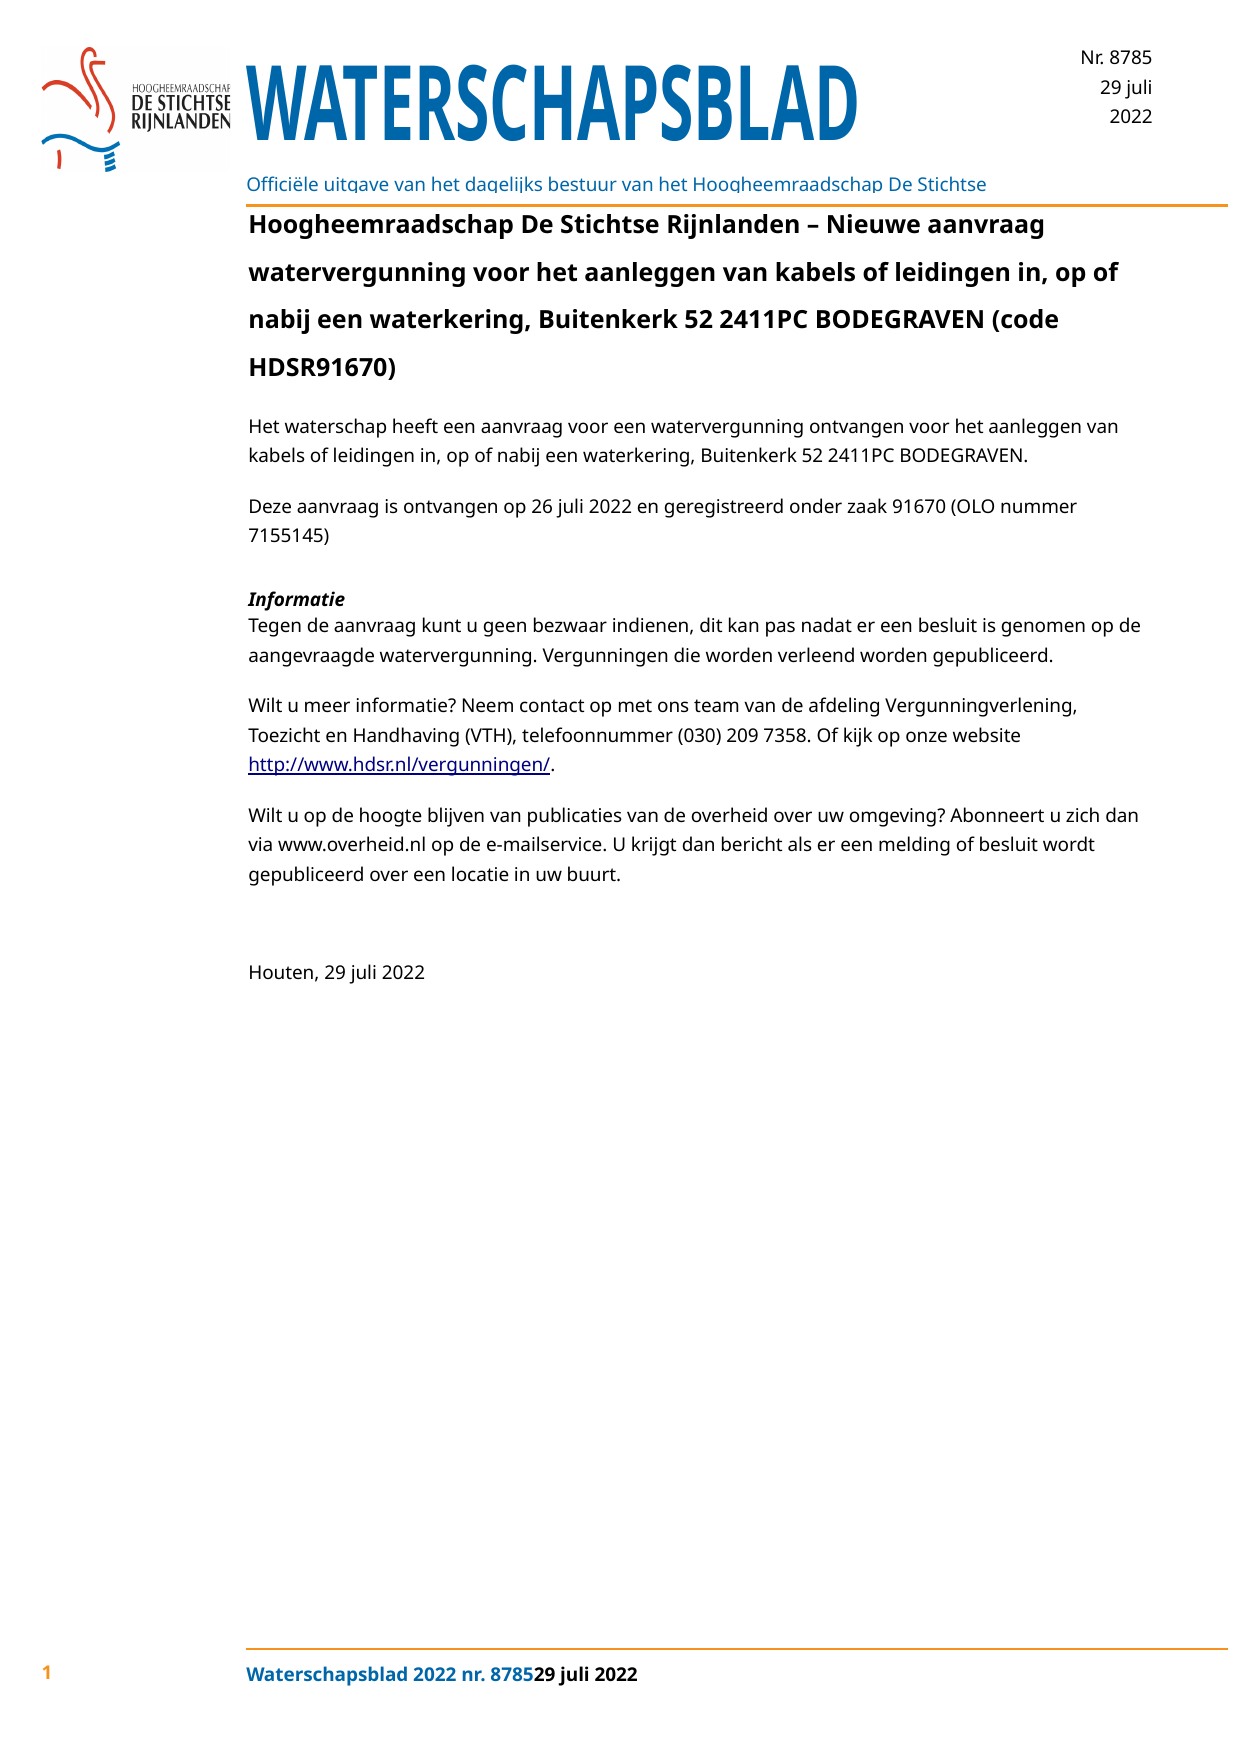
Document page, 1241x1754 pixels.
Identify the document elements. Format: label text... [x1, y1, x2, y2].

text Deze aanvraag is ontvangen op 26 juli 2022 en geregistreerd onder zaak 91670 (OLO nummer 7155145) [248, 493, 1152, 548]
text Wilt u op de hoogte blijven van publicaties van de overheid over uw omgeving? Abonneert u zich dan via www.overheid.nl op de e-mailservice. U krijgt dan bericht als er een melding of besluit wordt gepubliceerd over een locatie in uw buurt. [248, 802, 1152, 887]
text Houten, 29 juli 2022 [248, 959, 1152, 985]
text Het waterschap heeft een aanvraag voor een watervergunning ontvangen voor het aanleggen van kabels of leidingen in, op of nabij een waterkering, Buitenkerk 52 2411PC BODEGRAVEN. [248, 413, 1152, 468]
text Informatie [248, 587, 1152, 612]
picture [41, 47, 231, 172]
text Hoogheemraadschap De Stichtse Rijnlanden – Nieuwe aanvraag watervergunning voor het aanleggen van kabels of leidingen in, op of nabij een waterkering, Buitenkerk 52 2411PC BODEGRAVEN (code HDSR91670) [248, 207, 1152, 384]
text Tegen de aanvraag kunt u geen bezwaar indienen, dit kan pas nadat er een besluit is genomen op de aangevraagde watervergunning. Vergunningen die worden verleend worden gepubliceerd. [248, 612, 1152, 668]
text Wilt u meer informatie? Neem contact op met ons team van de afdeling Vergunningverlening, Toezicht en Handhaving (VTH), telefoonnummer (030) 209 7358. Of kijk op onze website http://www.hdsr.nl/vergunningen/. [248, 692, 1152, 777]
